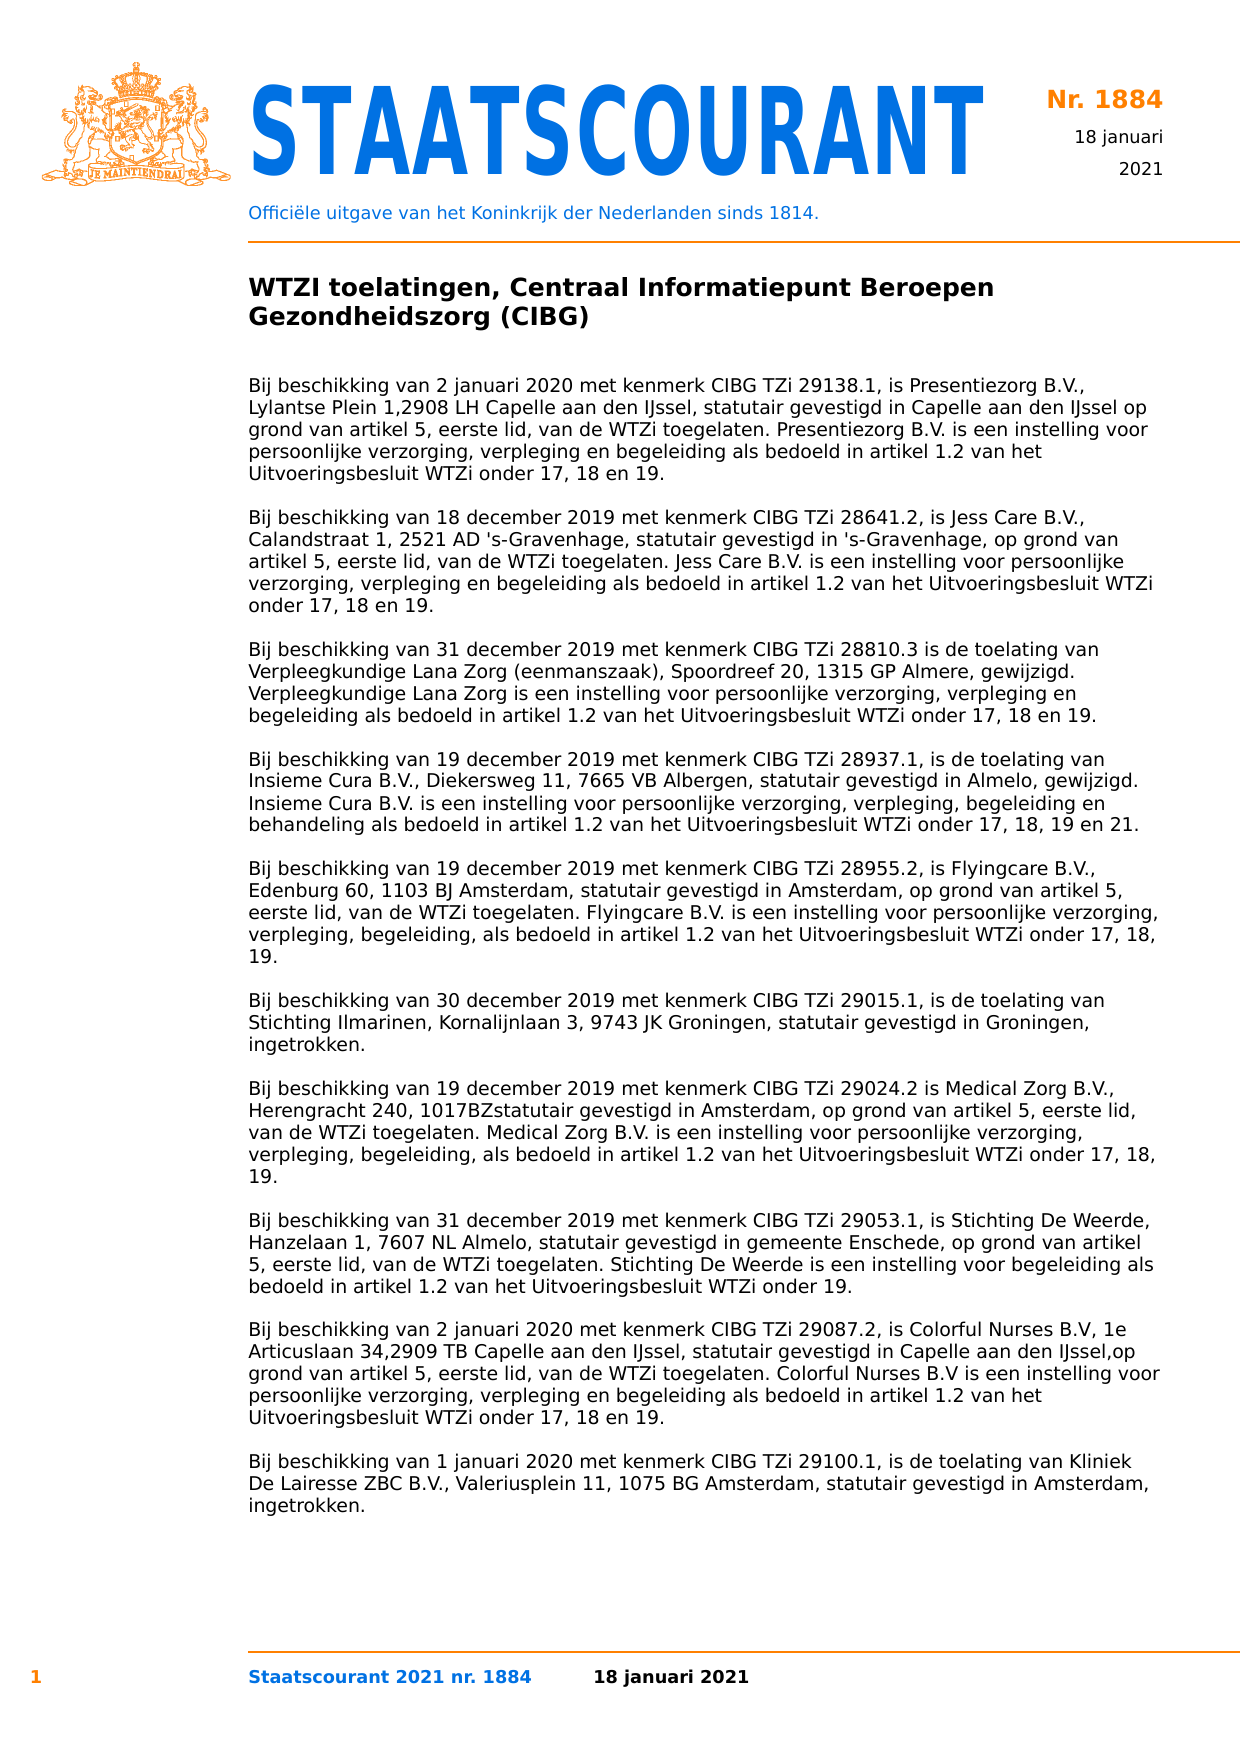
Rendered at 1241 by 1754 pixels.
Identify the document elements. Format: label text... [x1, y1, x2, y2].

table_header [25, 62, 248, 241]
text Bij beschikking van 2 januari 2020 met kenmerk CIBG TZi 29138.1, is Presentiezorg B.V., Lylantse Plein 1,2908 LH Capelle aan den IJssel, statutair gevestigd in Capelle aan den IJssel op grond van artikel 5, eerste lid, van de WTZi toegelaten. Presentiezorg B.V. is een instelling voor persoonlijke verzorging, verpleging en begeleiding als bedoeld in artikel 1.2 van het Uitvoeringsbesluit WTZi onder 17, 18 en 19. [248, 375, 1163, 485]
text Bij beschikking van 2 januari 2020 met kenmerk CIBG TZi 29087.2, is Colorful Nurses B.V, 1e Articuslaan 34,2909 TB Capelle aan den IJssel, statutair gevestigd in Capelle aan den IJssel,op grond van artikel 5, eerste lid, van de WTZi toegelaten. Colorful Nurses B.V is een instelling voor persoonlijke verzorging, verpleging en begeleiding als bedoeld in artikel 1.2 van het Uitvoeringsbesluit WTZi onder 17, 18 en 19. [248, 1319, 1163, 1429]
table_cell 2021 [998, 153, 1240, 203]
text Bij beschikking van 30 december 2019 met kenmerk CIBG TZi 29015.1, is de toelating van Stichting Ilmarinen, Kornalijnlaan 3, 9743 JK Groningen, statutair gevestigd in Groningen, ingetrokken. [248, 990, 1163, 1056]
text Bij beschikking van 1 januari 2020 met kenmerk CIBG TZi 29100.1, is de toelating van Kliniek De Lairesse ZBC B.V., Valeriusplein 11, 1075 BG Amsterdam, statutair gevestigd in Amsterdam, ingetrokken. [248, 1451, 1163, 1517]
text Bij beschikking van 19 december 2019 met kenmerk CIBG TZi 28955.2, is Flyingcare B.V., Edenburg 60, 1103 BJ Amsterdam, statutair gevestigd in Amsterdam, op grond van artikel 5, eerste lid, van de WTZi toegelaten. Flyingcare B.V. is een instelling voor persoonlijke verzorging, verpleging, begeleiding, als bedoeld in artikel 1.2 van het Uitvoeringsbesluit WTZi onder 17, 18, 19. [248, 858, 1163, 968]
text Bij beschikking van 19 december 2019 met kenmerk CIBG TZi 28937.1, is de toelating van Insieme Cura B.V., Diekersweg 11, 7665 VB Albergen, statutair gevestigd in Almelo, gewijzigd. Insieme Cura B.V. is een instelling voor persoonlijke verzorging, verpleging, begeleiding en behandeling als bedoeld in artikel 1.2 van het Uitvoeringsbesluit WTZi onder 17, 18, 19 en 21. [248, 748, 1163, 836]
text Bij beschikking van 19 december 2019 met kenmerk CIBG TZi 29024.2 is Medical Zorg B.V., Herengracht 240, 1017BZstatutair gevestigd in Amsterdam, op grond van artikel 5, eerste lid, van de WTZi toegelaten. Medical Zorg B.V. is een instelling voor persoonlijke verzorging, verpleging, begeleiding, als bedoeld in artikel 1.2 van het Uitvoeringsbesluit WTZi onder 17, 18, 19. [248, 1078, 1163, 1188]
table_header STAATSCOURANT [248, 62, 998, 203]
table_cell Officiële uitgave van het Koninkrijk der Nederlanden sinds 1814. [248, 203, 1240, 241]
picture [41, 62, 231, 186]
subtitle WTZI toelatingen, Centraal Informatiepunt Beroepen Gezondheidszorg (CIBG) [248, 273, 1163, 331]
text Bij beschikking van 31 december 2019 met kenmerk CIBG TZi 28810.3 is de toelating van Verpleegkundige Lana Zorg (eenmanszaak), Spoordreef 20, 1315 GP Almere, gewijzigd. Verpleegkundige Lana Zorg is een instelling voor persoonlijke verzorging, verpleging en begeleiding als bedoeld in artikel 1.2 van het Uitvoeringsbesluit WTZi onder 17, 18 en 19. [248, 639, 1163, 727]
table_cell 18 januari [998, 121, 1240, 153]
text Bij beschikking van 31 december 2019 met kenmerk CIBG TZi 29053.1, is Stichting De Weerde, Hanzelaan 1, 7607 NL Almelo, statutair gevestigd in gemeente Enschede, op grond van artikel 5, eerste lid, van de WTZi toegelaten. Stichting De Weerde is een instelling voor begeleiding als bedoeld in artikel 1.2 van het Uitvoeringsbesluit WTZi onder 19. [248, 1209, 1163, 1297]
text Bij beschikking van 18 december 2019 met kenmerk CIBG TZi 28641.2, is Jess Care B.V., Calandstraat 1, 2521 AD 's-Gravenhage, statutair gevestigd in 's-Gravenhage, op grond van artikel 5, eerste lid, van de WTZi toegelaten. Jess Care B.V. is een instelling voor persoonlijke verzorging, verpleging en begeleiding als bedoeld in artikel 1.2 van het Uitvoeringsbesluit WTZi onder 17, 18 en 19. [248, 507, 1163, 617]
table_header Nr. 1884 [998, 62, 1240, 121]
